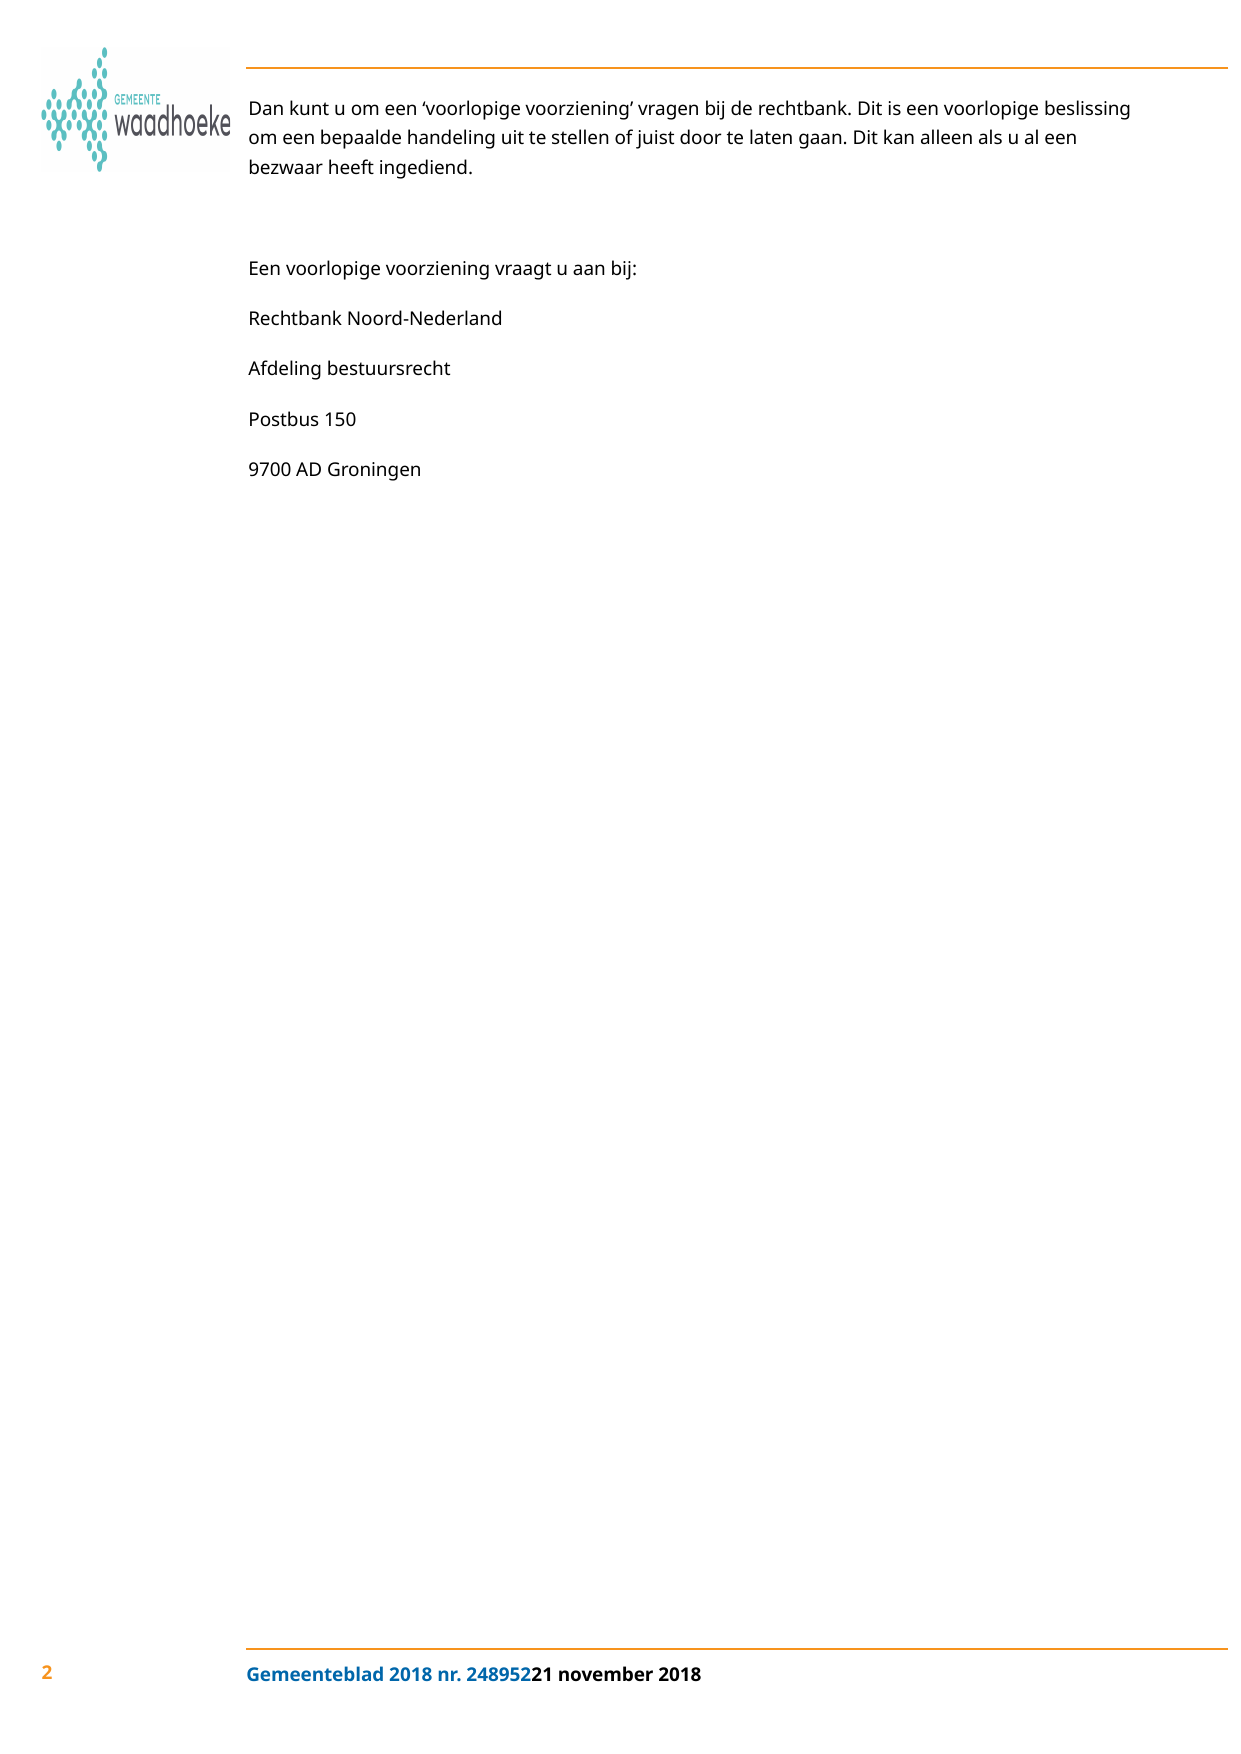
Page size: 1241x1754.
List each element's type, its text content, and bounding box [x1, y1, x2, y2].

text Dan kunt u om een ‘voorlopige voorziening’ vragen bij de rechtbank. Dit is een voorlopige beslissing om een bepaalde handeling uit te stellen of juist door te laten gaan. Dit kan alleen als u al een bezwaar heeft ingediend. [248, 95, 1152, 180]
text Een voorlopige voorziening vraagt u aan bij: [248, 255, 1152, 281]
text Afdeling bestuursrecht [248, 356, 1152, 381]
text Postbus 150 [248, 406, 1152, 432]
text 9700 AD Groningen [248, 456, 1152, 482]
picture [41, 47, 231, 172]
text Rechtbank Noord-Nederland [248, 305, 1152, 331]
